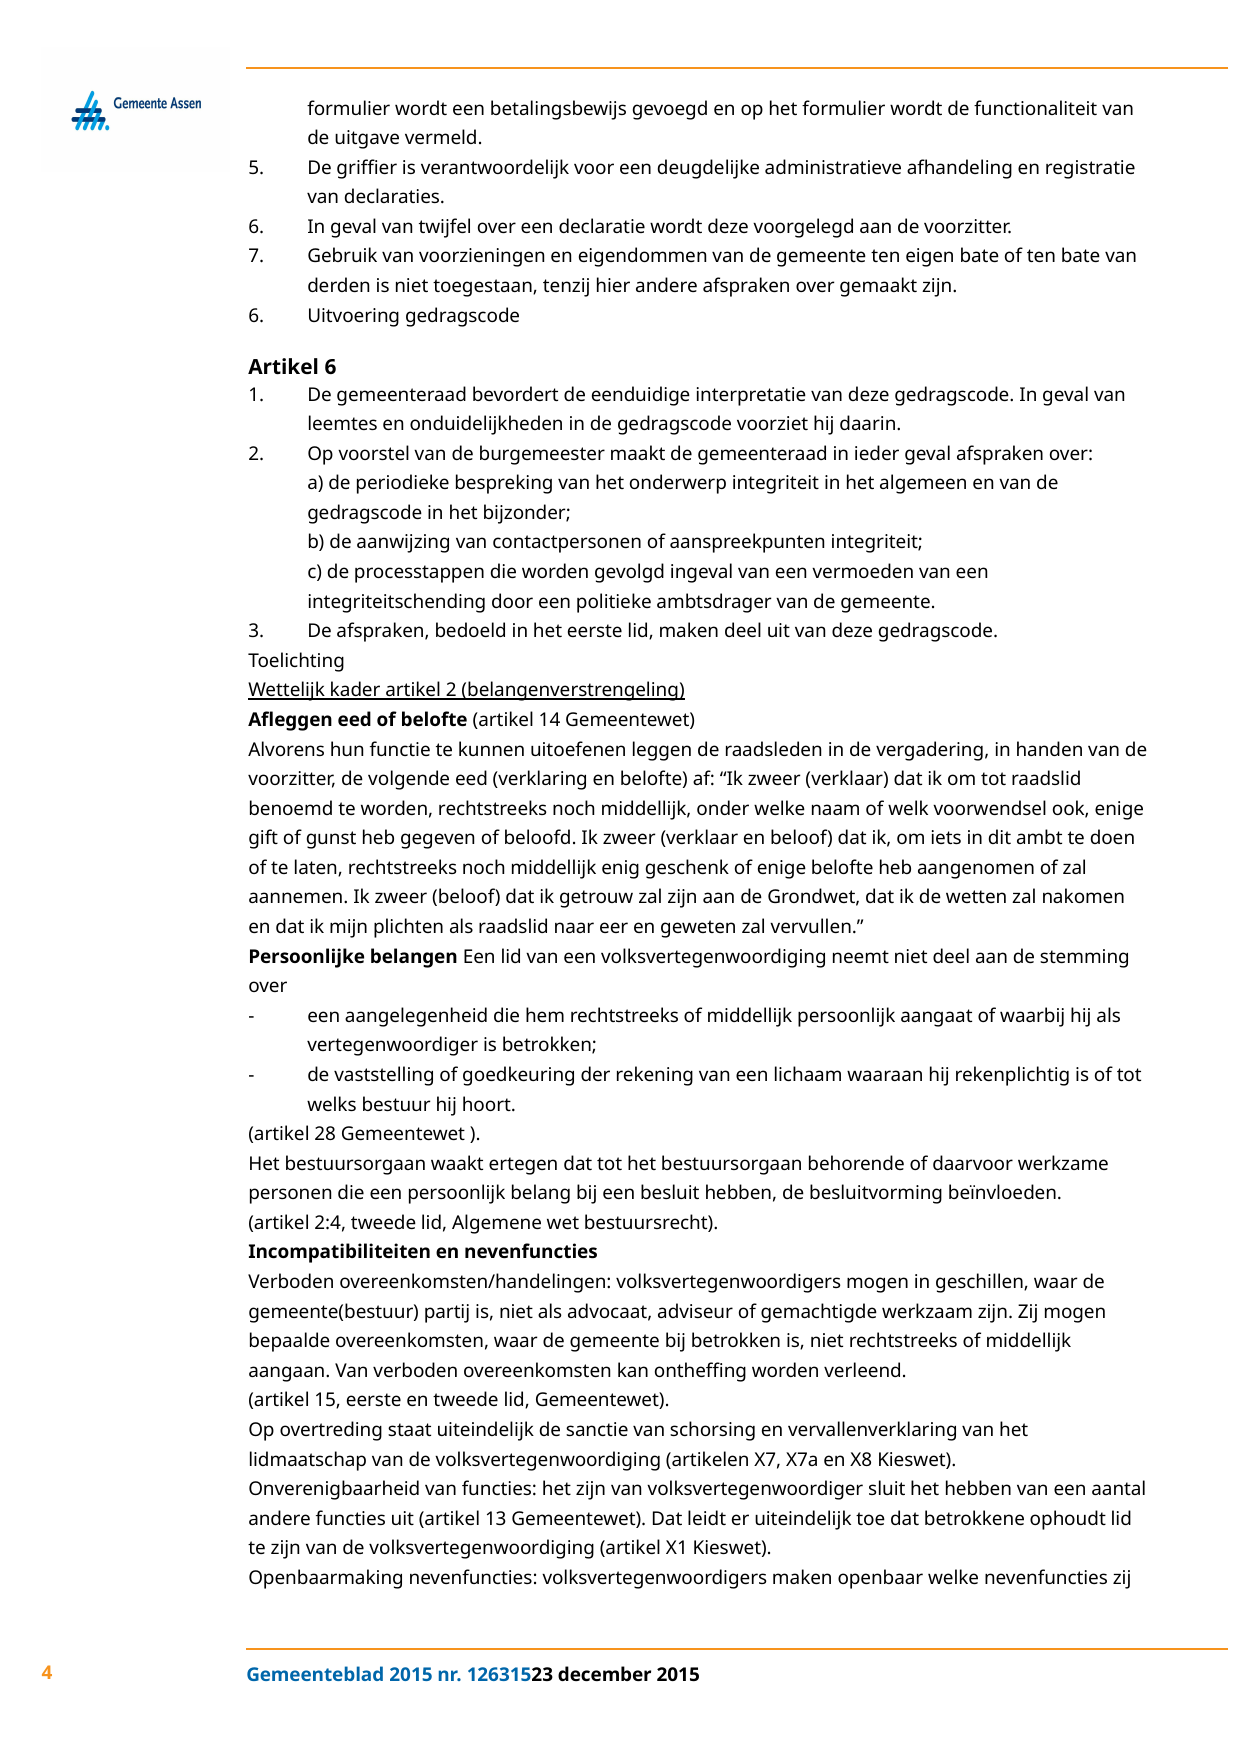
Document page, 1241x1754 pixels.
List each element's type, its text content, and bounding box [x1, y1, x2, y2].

list Gebruik van voorzieningen en eigendommen van de gemeente ten eigen bate of ten bate van derden is niet toegestaan, tenzij hier andere afspraken over gemaakt zijn. [248, 243, 1152, 298]
text Op overtreding staat uiteindelijk de sanctie van schorsing en vervallenverklaring van het lidmaatschap van de volksvertegenwoordiging (artikelen X7, X7a en X8 Kieswet). [248, 1416, 1152, 1471]
list De afspraken, bedoeld in het eerste lid, maken deel uit van deze gedragscode. [248, 617, 1152, 643]
text Alvorens hun functie te kunnen uitoefenen leggen de raadsleden in de vergadering, in handen van de voorzitter, de volgende eed (verklaring en belofte) af: “Ik zweer (verklaar) dat ik om tot raadslid benoemd te worden, rechtstreeks noch middellijk, onder welke naam of welk voorwendsel ook, enige gift of gunst heb gegeven of beloofd. Ik zweer (verklaar en beloof) dat ik, om iets in dit ambt te doen of te laten, rechtstreeks noch middellijk enig geschenk of enige belofte heb aangenomen of zal aannemen. Ik zweer (beloof) dat ik getrouw zal zijn aan de Grondwet, dat ik de wetten zal nakomen en dat ik mijn plichten als raadslid naar eer en geweten zal vervullen.” [248, 736, 1152, 939]
text Openbaarmaking nevenfuncties: volksvertegenwoordigers maken openbaar welke nevenfuncties zij [248, 1564, 1152, 1590]
text Het bestuursorgaan waakt ertegen dat tot het bestuursorgaan behorende of daarvoor werkzame personen die een persoonlijk belang bij een besluit hebben, de besluitvorming beïnvloeden. [248, 1150, 1152, 1205]
text Toelichting [248, 647, 1152, 673]
list De griffier is verantwoordelijk voor een deugdelijke administratieve afhandeling en registratie van declaraties. [248, 154, 1152, 209]
text (artikel 2:4, tweede lid, Algemene wet bestuursrecht). [248, 1209, 1152, 1235]
text Persoonlijke belangen Een lid van een volksvertegenwoordiging neemt niet deel aan de stemming over [248, 943, 1152, 998]
list In geval van twijfel over een declaratie wordt deze voorgelegd aan de voorzitter. [248, 213, 1152, 239]
list formulier wordt een betalingsbewijs gevoegd en op het formulier wordt de functionaliteit van de uitgave vermeld. [248, 95, 1152, 150]
list De gemeenteraad bevordert de eenduidige interpretatie van deze gedragscode. In geval van leemtes en onduidelijkheden in de gedragscode voorziet hij daarin. [248, 381, 1152, 436]
picture [41, 47, 231, 172]
text Verboden overeenkomsten/handelingen: volksvertegenwoordigers mogen in geschillen, waar de gemeente(bestuur) partij is, niet als advocaat, adviseur of gemachtigde werkzaam zijn. Zij mogen bepaalde overeenkomsten, waar de gemeente bij betrokken is, niet rechtstreeks of middellijk aangaan. Van verboden overeenkomsten kan ontheffing worden verleend. [248, 1268, 1152, 1383]
text Afleggen eed of belofte (artikel 14 Gemeentewet) [248, 706, 1152, 732]
text (artikel 28 Gemeentewet ). [248, 1120, 1152, 1146]
list c) de processtappen die worden gevolgd ingeval van een vermoeden van een integriteitschending door een politieke ambtsdrager van de gemeente. [248, 558, 1152, 613]
list een aangelegenheid die hem rechtstreeks of middellijk persoonlijk aangaat of waarbij hij als vertegenwoordiger is betrokken; [248, 1002, 1152, 1057]
list a) de periodieke bespreking van het onderwerp integriteit in het algemeen en van de gedragscode in het bijzonder; [248, 469, 1152, 525]
text Incompatibiliteiten en nevenfuncties [248, 1239, 1152, 1264]
text (artikel 15, eerste en tweede lid, Gemeentewet). [248, 1387, 1152, 1412]
text Onverenigbaarheid van functies: het zijn van volksvertegenwoordiger sluit het hebben van een aantal andere functies uit (artikel 13 Gemeentewet). Dat leidt er uiteindelijk toe dat betrokkene ophoudt lid te zijn van de volksvertegenwoordiging (artikel X1 Kieswet). [248, 1475, 1152, 1560]
text Wettelijk kader artikel 2 (belangenverstrengeling) [248, 677, 1152, 702]
list Op voorstel van de burgemeester maakt de gemeenteraad in ieder geval afspraken over: [248, 440, 1152, 466]
list b) de aanwijzing van contactpersonen of aanspreekpunten integriteit; [248, 529, 1152, 554]
list de vaststelling of goedkeuring der rekening van een lichaam waaraan hij rekenplichtig is of tot welks bestuur hij hoort. [248, 1061, 1152, 1116]
list Uitvoering gedragscode [248, 302, 1152, 328]
text Artikel 6 [248, 352, 1152, 381]
